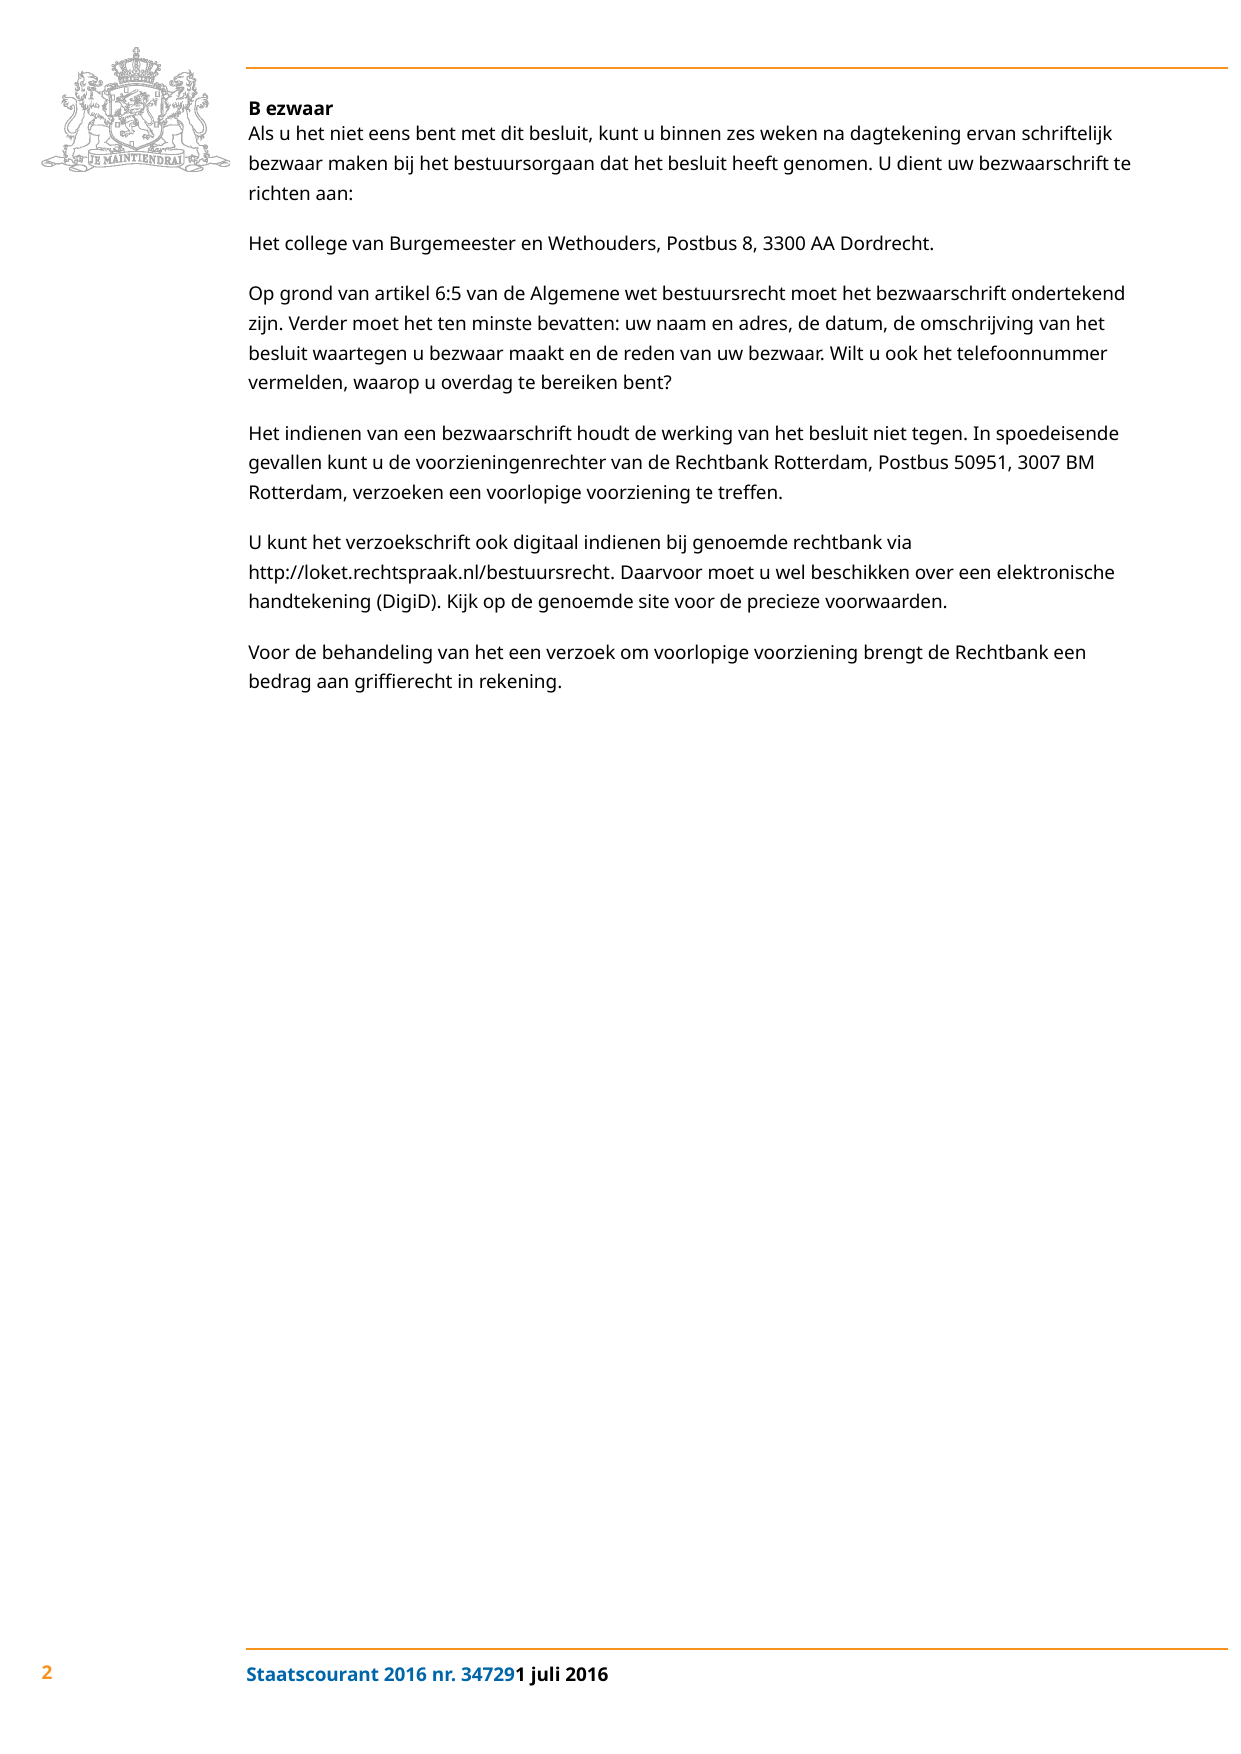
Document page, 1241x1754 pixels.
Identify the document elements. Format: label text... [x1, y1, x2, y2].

text Als u het niet eens bent met dit besluit, kunt u binnen zes weken na dagtekening ervan schriftelijk bezwaar maken bij het bestuursorgaan dat het besluit heeft genomen. U dient uw bezwaarschrift te richten aan: [248, 121, 1152, 205]
text Voor de behandeling van het een verzoek om voorlopige voorziening brengt de Rechtbank een bedrag aan griffierecht in rekening. [248, 639, 1152, 694]
text Het indienen van een bezwaarschrift houdt de werking van het besluit niet tegen. In spoedeisende gevallen kunt u de voorzieningenrechter van de Rechtbank Rotterdam, Postbus 50951, 3007 BM Rotterdam, verzoeken een voorlopige voorziening te treffen. [248, 420, 1152, 504]
picture [41, 47, 231, 172]
text U kunt het verzoekschrift ook digitaal indienen bij genoemde rechtbank via http://loket.rechtspraak.nl/bestuursrecht. Daarvoor moet u wel beschikken over een elektronische handtekening (DigiD). Kijk op de genoemde site voor de precieze voorwaarden. [248, 529, 1152, 614]
text Op grond van artikel 6:5 van de Algemene wet bestuursrecht moet het bezwaarschrift ondertekend zijn. Verder moet het ten minste bevatten: uw naam en adres, de datum, de omschrijving van het besluit waartegen u bezwaar maakt en de reden van uw bezwaar. Wilt u ook het telefoonnummer vermelden, waarop u overdag te bereiken bent? [248, 281, 1152, 395]
text Het college van Burgemeester en Wethouders, Postbus 8, 3300 AA Dordrecht. [248, 230, 1152, 256]
text B ezwaar [248, 95, 1152, 121]
